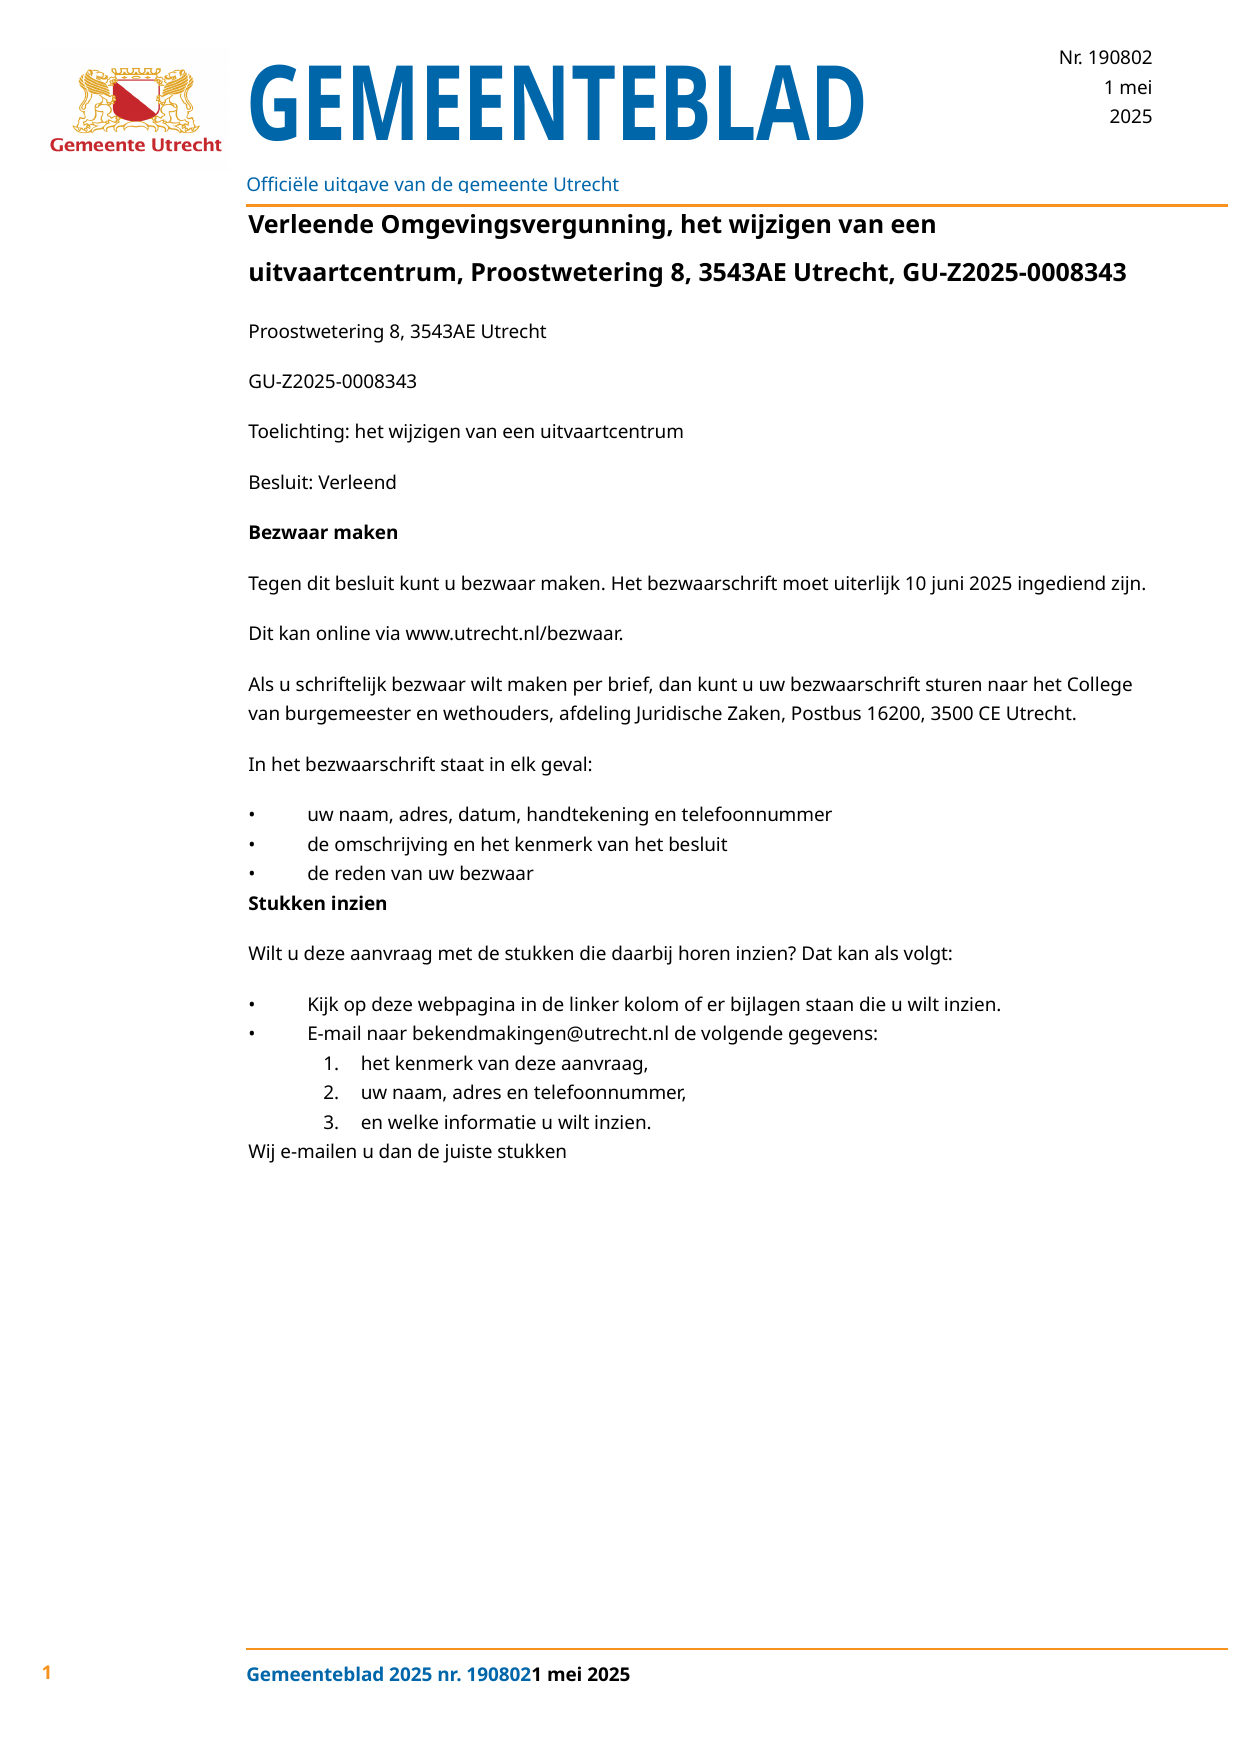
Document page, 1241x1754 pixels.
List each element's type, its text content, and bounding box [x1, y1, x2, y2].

text In het bezwaarschrift staat in elk geval: [248, 751, 1152, 777]
text Dit kan online via www.utrecht.nl/bezwaar. [248, 620, 1152, 646]
text Besluit: Verleend [248, 469, 1152, 495]
list de omschrijving en het kenmerk van het besluit [248, 831, 1152, 857]
list Kijk op deze webpagina in de linker kolom of er bijlagen staan die u wilt inzien. [248, 991, 1152, 1017]
list de reden van uw bezwaar [248, 860, 1152, 886]
text Bezwaar maken [248, 519, 1152, 545]
text Als u schriftelijk bezwaar wilt maken per brief, dan kunt u uw bezwaarschrift sturen naar het College van burgemeester en wethouders, afdeling Juridische Zaken, Postbus 16200, 3500 CE Utrecht. [248, 671, 1152, 726]
list E-mail naar bekendmakingen@utrecht.nl de volgende gegevens: [248, 1020, 1152, 1046]
text Wij e-mailen u dan de juiste stukken [248, 1139, 1152, 1164]
text GU-Z2025-0008343 [248, 368, 1152, 394]
text Proostwetering 8, 3543AE Utrecht [248, 318, 1152, 344]
list uw naam, adres en telefoonnummer, [323, 1079, 1152, 1105]
list en welke informatie u wilt inzien. [323, 1109, 1152, 1135]
text Verleende Omgevingsvergunning, het wijzigen van een uitvaartcentrum, Proostwetering 8, 3543AE Utrecht, GU-Z2025-0008343 [248, 207, 1152, 288]
text Tegen dit besluit kunt u bezwaar maken. Het bezwaarschrift moet uiterlijk 10 juni 2025 ingediend zijn. [248, 570, 1152, 596]
list het kenmerk van deze aanvraag, [323, 1050, 1152, 1076]
text Wilt u deze aanvraag met de stukken die daarbij horen inzien? Dat kan als volgt: [248, 940, 1152, 966]
text Toelichting: het wijzigen van een uitvaartcentrum [248, 419, 1152, 444]
text Stukken inzien [248, 890, 1152, 916]
list uw naam, adres, datum, handtekening en telefoonnummer [248, 801, 1152, 827]
picture [41, 47, 231, 172]
